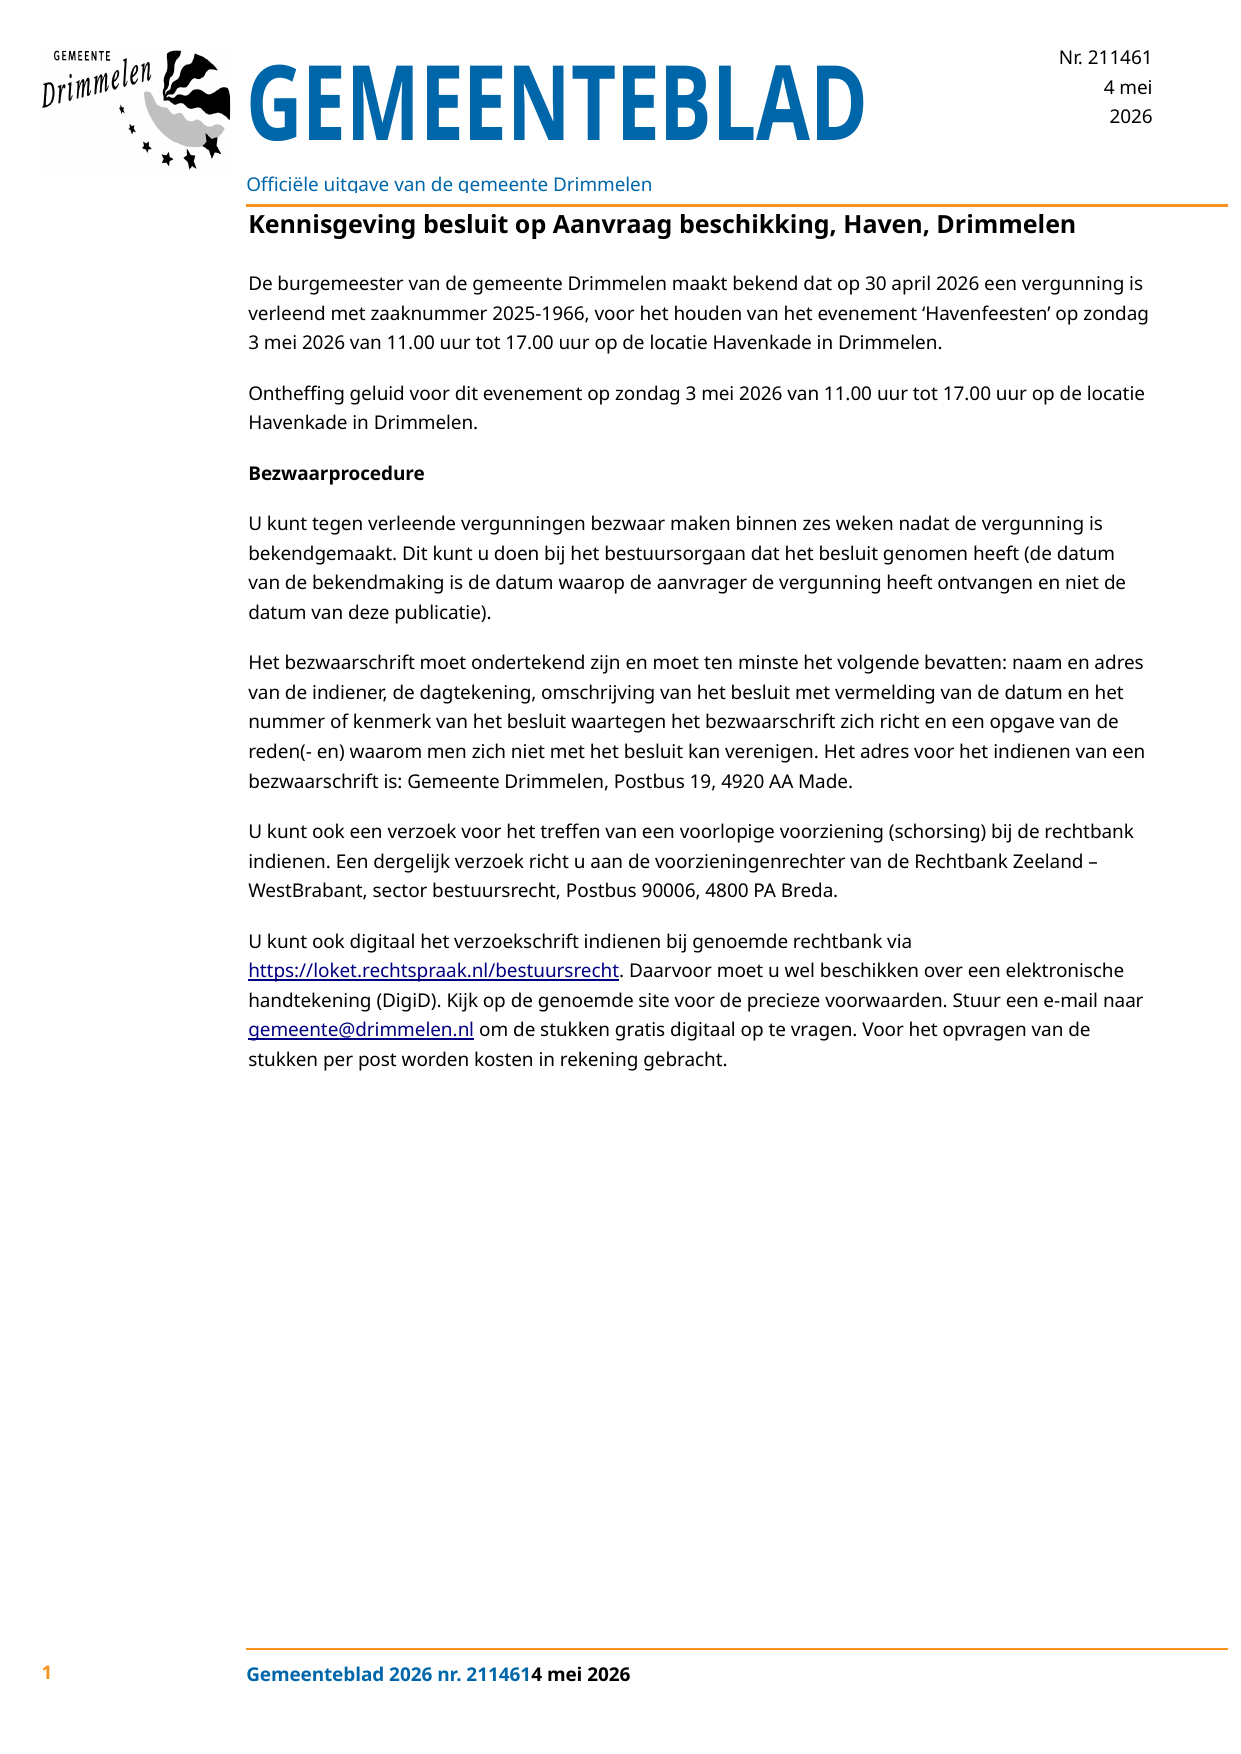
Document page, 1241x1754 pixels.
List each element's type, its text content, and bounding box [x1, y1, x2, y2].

text Ontheffing geluid voor dit evenement op zondag 3 mei 2026 van 11.00 uur tot 17.00 uur op de locatie Havenkade in Drimmelen. [248, 380, 1152, 435]
picture [41, 47, 231, 172]
text U kunt ook een verzoek voor het treffen van een voorlopige voorziening (schorsing) bij de rechtbank indienen. Een dergelijk verzoek richt u aan de voorzieningenrechter van de Rechtbank Zeeland – WestBrabant, sector bestuursrecht, Postbus 90006, 4800 PA Breda. [248, 818, 1152, 903]
text Bezwaarprocedure [248, 460, 1152, 486]
text Kennisgeving besluit op Aanvraag beschikking, Haven, Drimmelen [248, 207, 1152, 241]
text Het bezwaarschrift moet ondertekend zijn en moet ten minste het volgende bevatten: naam en adres van de indiener, de dagtekening, omschrijving van het besluit met vermelding van de datum en het nummer of kenmerk van het besluit waartegen het bezwaarschrift zich richt en een opgave van de reden(- en) waarom men zich niet met het besluit kan verenigen. Het adres voor het indienen van een bezwaarschrift is: Gemeente Drimmelen, Postbus 19, 4920 AA Made. [248, 649, 1152, 793]
text U kunt ook digitaal het verzoekschrift indienen bij genoemde rechtbank via https://loket.rechtspraak.nl/bestuursrecht. Daarvoor moet u wel beschikken over een elektronische handtekening (DigiD). Kijk op de genoemde site voor de precieze voorwaarden. Stuur een e-mail naar gemeente@drimmelen.nl om de stukken gratis digitaal op te vragen. Voor het opvragen van de stukken per post worden kosten in rekening gebracht. [248, 928, 1152, 1072]
text De burgemeester van de gemeente Drimmelen maakt bekend dat op 30 april 2026 een vergunning is verleend met zaaknummer 2025-1966, voor het houden van het evenement ‘Havenfeesten’ op zondag 3 mei 2026 van 11.00 uur tot 17.00 uur op de locatie Havenkade in Drimmelen. [248, 270, 1152, 355]
text U kunt tegen verleende vergunningen bezwaar maken binnen zes weken nadat de vergunning is bekendgemaakt. Dit kunt u doen bij het bestuursorgaan dat het besluit genomen heeft (de datum van de bekendmaking is de datum waarop de aanvrager de vergunning heeft ontvangen en niet de datum van deze publicatie). [248, 510, 1152, 625]
